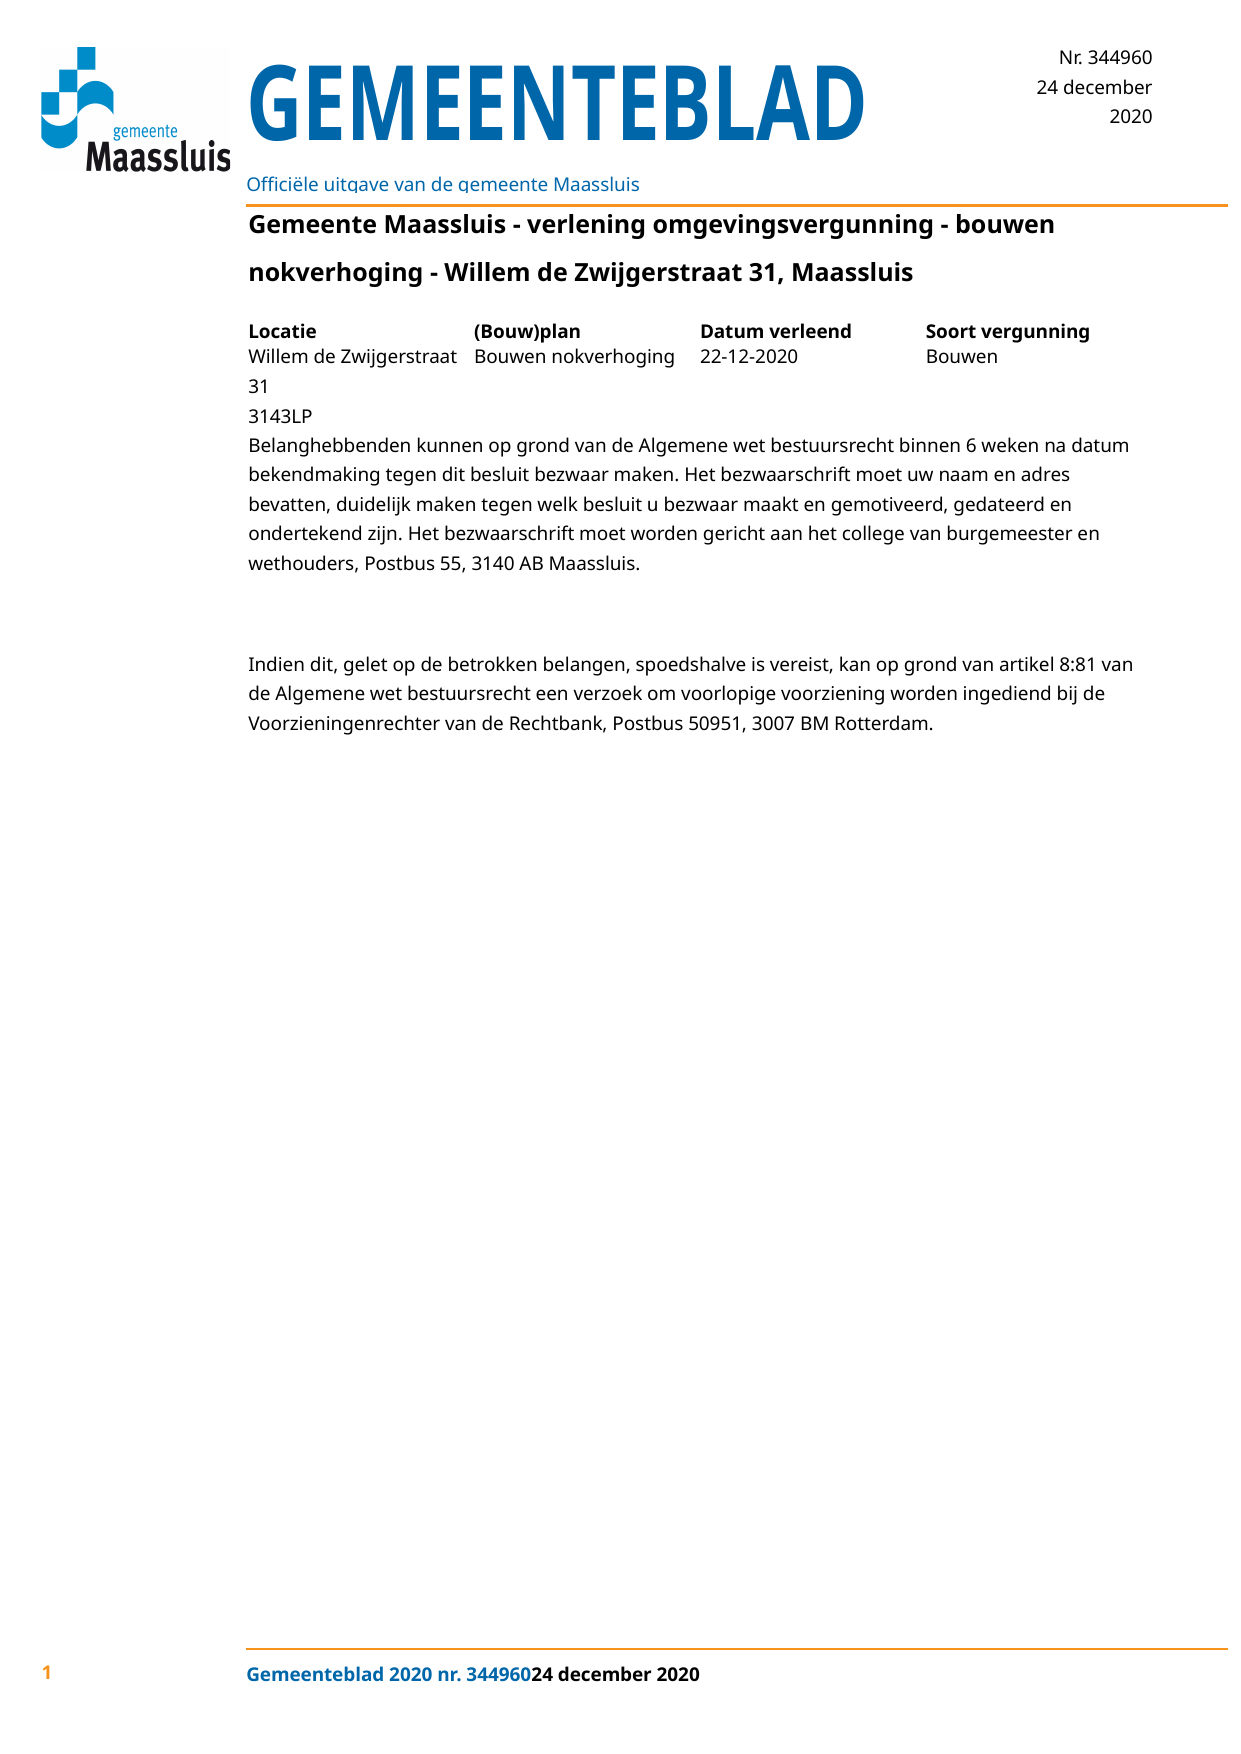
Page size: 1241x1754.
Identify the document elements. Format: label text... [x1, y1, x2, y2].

table_cell 22-12-2020 [700, 344, 926, 429]
text Indien dit, gelet op de betrokken belangen, spoedshalve is vereist, kan op grond van artikel 8:81 van de Algemene wet bestuursrecht een verzoek om voorlopige voorziening worden ingediend bij de Voorzieningenrechter van de Rechtbank, Postbus 50951, 3007 BM Rotterdam. [248, 651, 1152, 736]
table_cell Bouwen nokverhoging [474, 344, 700, 429]
text Gemeente Maassluis - verlening omgevingsvergunning - bouwen nokverhoging - Willem de Zwijgerstraat 31, Maassluis [248, 207, 1152, 288]
table_header (Bouw)plan [474, 318, 700, 344]
text Belanghebbenden kunnen op grond van de Algemene wet bestuursrecht binnen 6 weken na datum bekendmaking tegen dit besluit bezwaar maken. Het bezwaarschrift moet uw naam en adres bevatten, duidelijk maken tegen welk besluit u bezwaar maakt en gemotiveerd, gedateerd en ondertekend zijn. Het bezwaarschrift moet worden gericht aan het college van burgemeester en wethouders, Postbus 55, 3140 AB Maassluis. [248, 432, 1152, 576]
table_cell Willem de Zwijgerstraat 31 3143LP [248, 344, 474, 429]
table_header Datum verleend [700, 318, 926, 344]
table_header Locatie [248, 318, 474, 344]
picture [41, 47, 77, 92]
picture [41, 47, 231, 172]
table_cell Bouwen [926, 344, 1152, 429]
table_header Soort vergunning [926, 318, 1152, 344]
